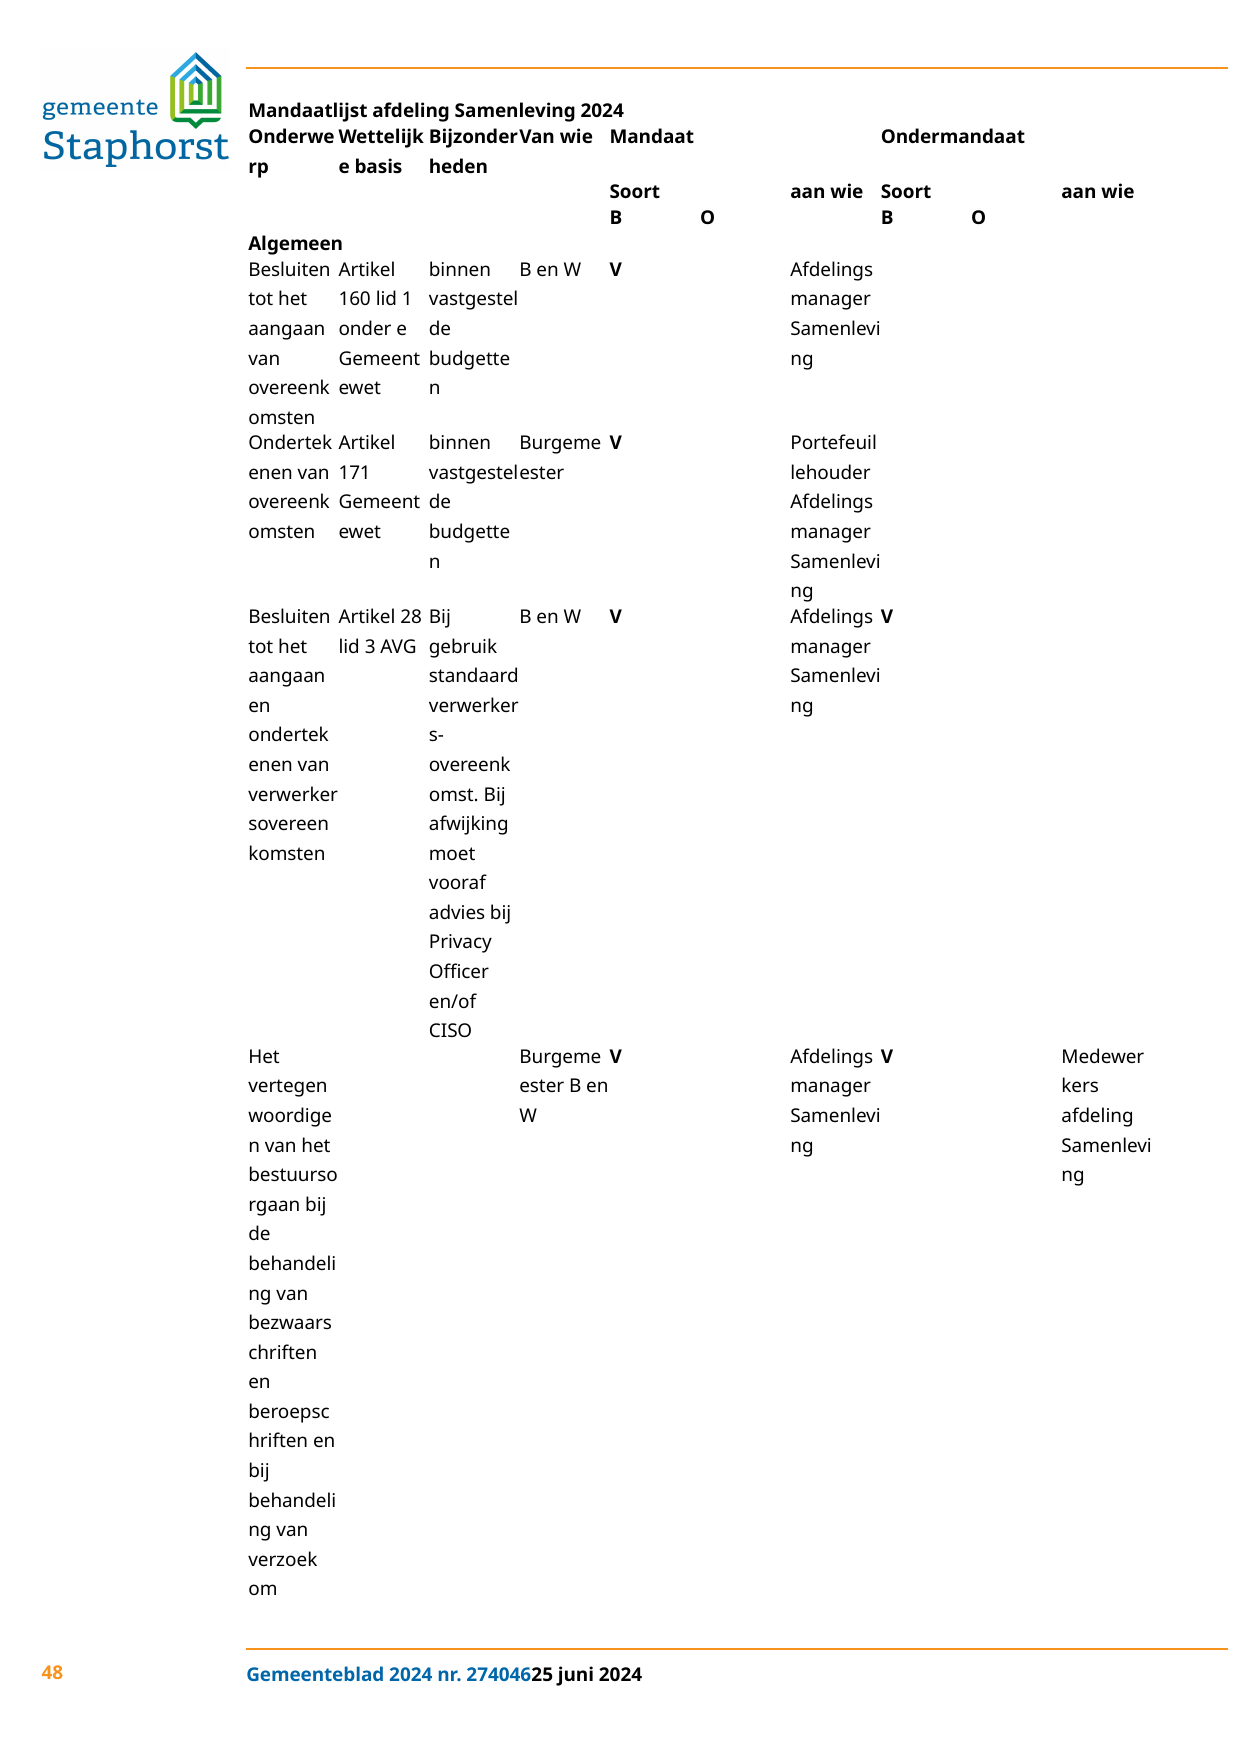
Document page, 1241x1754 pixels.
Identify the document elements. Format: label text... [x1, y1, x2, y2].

table_cell [429, 179, 519, 204]
table_cell [519, 205, 609, 230]
table_cell [248, 205, 338, 230]
table_cell Algemeen [248, 230, 1152, 256]
table_cell [1061, 256, 1152, 429]
table_cell Artikel 160 lid 1 onder e Gemeentewet [338, 256, 429, 429]
table_cell V [609, 1043, 700, 1601]
table_cell Burgemeester [519, 430, 609, 603]
table_cell [338, 1043, 429, 1601]
table_header Ondermandaat [881, 124, 1152, 179]
table_cell Artikel 28 lid 3 AVG [338, 603, 429, 1043]
table_cell V [609, 430, 700, 603]
table_cell O [971, 205, 1061, 230]
table_cell V [609, 256, 700, 429]
table_cell Afdelingsmanager Samenleving [790, 256, 881, 429]
table_cell Burgemeester B en W [519, 1043, 609, 1601]
table_cell [519, 179, 609, 204]
table_cell V [609, 603, 700, 1043]
table_cell aan wie [1061, 179, 1152, 204]
picture [41, 47, 231, 172]
table_cell B en W [519, 256, 609, 429]
table_cell [700, 603, 790, 1043]
table_cell Afdelingsmanager Samenleving [790, 1043, 881, 1601]
table_cell Artikel 171 Gemeentewet [338, 430, 429, 603]
table_cell [338, 179, 429, 204]
table_cell [1061, 603, 1152, 1043]
table_cell [1061, 430, 1152, 603]
table_cell B [609, 205, 700, 230]
table_cell [971, 256, 1061, 429]
table_cell [700, 1043, 790, 1601]
table_cell Soort [609, 179, 790, 204]
table_cell [790, 205, 881, 230]
table_cell B en W [519, 603, 609, 1043]
table_cell binnen vastgestelde budgetten [429, 256, 519, 429]
table_cell [971, 603, 1061, 1043]
table_cell Bij gebruik standaard verwerkers-overeenkomst. Bij afwijking moet vooraf advies bij Privacy Officer en/of CISO [429, 603, 519, 1043]
table_cell Het vertegenwoordigen van het bestuursorgaan bij de behandeling van bezwaarschriften en beroepschriften en bij behandeling van verzoek om [248, 1043, 338, 1601]
table_cell O [700, 205, 790, 230]
table_cell V [881, 1043, 971, 1601]
table_header Wettelijke basis [338, 124, 429, 179]
table_cell aan wie [790, 179, 881, 204]
table_cell [338, 205, 429, 230]
table_cell [881, 256, 971, 429]
table_header Onderwerp [248, 124, 338, 179]
table_cell B [881, 205, 971, 230]
table_cell [700, 430, 790, 603]
table_cell [881, 430, 971, 603]
table_cell Soort [881, 179, 1061, 204]
table_cell [429, 205, 519, 230]
table_cell [700, 256, 790, 429]
table_cell Besluiten tot het aangaan en ondertekenen van verwerkersovereenkomsten [248, 603, 338, 1043]
table_cell Medewerkers afdeling Samenleving [1061, 1043, 1152, 1601]
table_cell Ondertekenen van overeenkomsten [248, 430, 338, 603]
table_header Bijzonderheden [429, 124, 519, 179]
table_cell Portefeuillehouder Afdelingsmanager Samenleving [790, 430, 881, 603]
table_cell [971, 430, 1061, 603]
table_cell V [881, 603, 971, 1043]
table_cell binnen vastgestelde budgetten [429, 430, 519, 603]
text Mandaatlijst afdeling Samenleving 2024 [248, 95, 1152, 123]
table_header Mandaat [609, 124, 881, 179]
table_header Van wie [519, 124, 609, 179]
table_cell [429, 1043, 519, 1601]
table_cell [248, 179, 338, 204]
table_cell [971, 1043, 1061, 1601]
table_cell Besluiten tot het aangaan van overeenkomsten [248, 256, 338, 429]
table_cell [1061, 205, 1152, 230]
table_cell Afdelingsmanager Samenleving [790, 603, 881, 1043]
